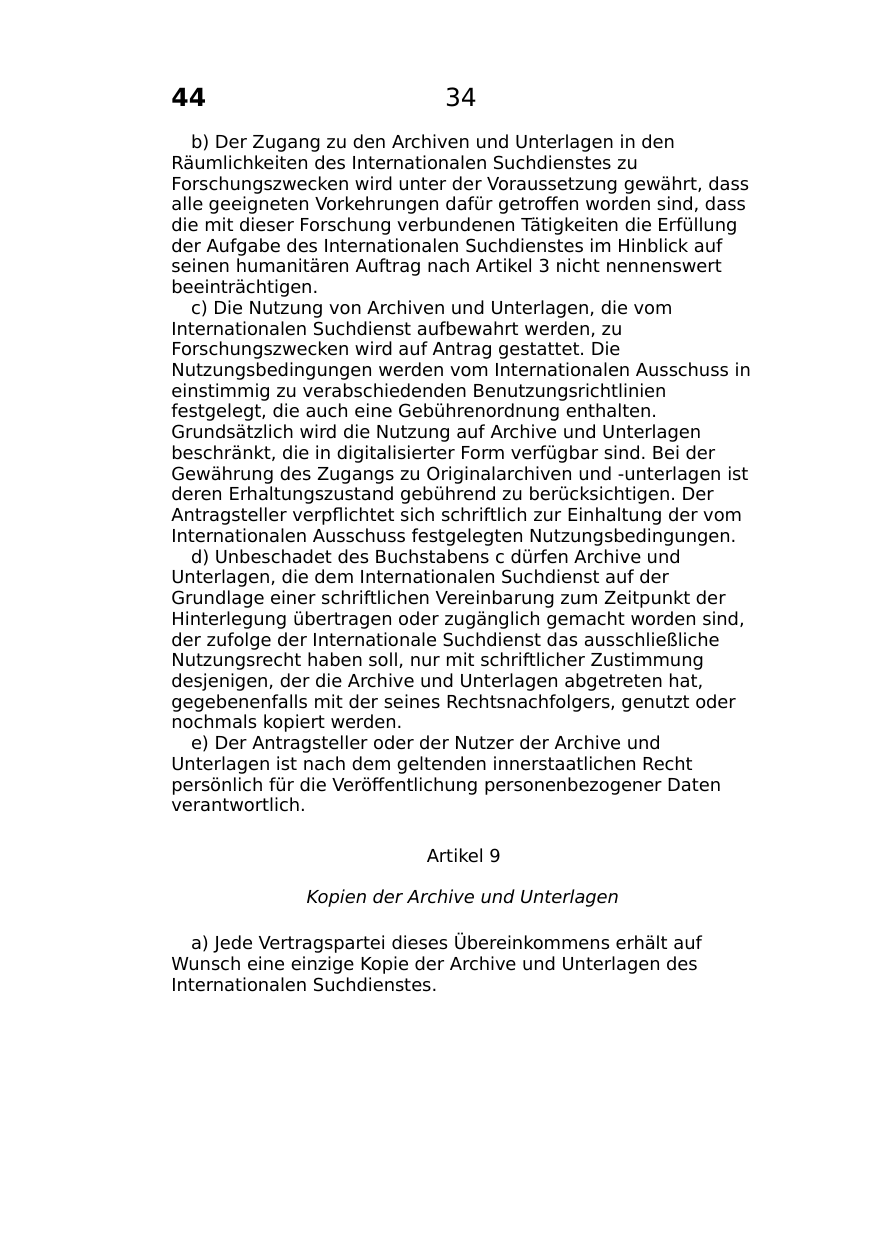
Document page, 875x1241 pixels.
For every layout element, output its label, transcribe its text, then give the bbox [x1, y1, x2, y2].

text c) Die Nutzung von Archiven und Unterlagen, die vom Internationalen Suchdienst aufbewahrt werden, zu Forschungszwecken wird auf Antrag gestattet. Die Nutzungsbedingungen werden vom Internationalen Ausschuss in einstimmig zu verabschiedenden Benutzungsrichtlinien festgelegt, die auch eine Gebührenordnung enthalten. Grundsätzlich wird die Nutzung auf Archive und Unterlagen beschränkt, die in digitalisierter Form verfügbar sind. Bei der Gewährung des Zugangs zu Originalarchiven und -unterlagen ist deren Erhaltungszustand gebührend zu berücksichtigen. Der Antragsteller verpflichtet sich schriftlich zur Einhaltung der vom Internationalen Ausschuss festgelegten Nutzungsbedingungen. [171, 298, 756, 546]
text b) Der Zugang zu den Archiven und Unterlagen in den Räumlichkeiten des Internationalen Suchdienstes zu Forschungszwecken wird unter der Voraussetzung gewährt, dass alle geeigneten Vorkehrungen dafür getroffen worden sind, dass die mit dieser Forschung verbundenen Tätigkeiten die Erfüllung der Aufgabe des Internationalen Suchdienstes im Hinblick auf seinen humanitären Auftrag nach Artikel 3 nicht nennenswert beeinträchtigen. [171, 132, 756, 298]
text d) Unbeschadet des Buchstabens c dürfen Archive und Unterlagen, die dem Internationalen Suchdienst auf der Grundlage einer schriftlichen Vereinbarung zum Zeitpunkt der Hinterlegung übertragen oder zugänglich gemacht worden sind, der zufolge der Internationale Suchdienst das ausschließliche Nutzungsrecht haben soll, nur mit schriftlicher Zustimmung desjenigen, der die Archive und Unterlagen abgetreten hat, gegebenenfalls mit der seines Rechtsnachfolgers, genutzt oder nochmals kopiert werden. [171, 546, 756, 733]
text a) Jede Vertragspartei dieses Übereinkommens erhält auf Wunsch eine einzige Kopie der Archive und Unterlagen des Internationalen Suchdienstes. [171, 933, 756, 995]
text e) Der Antragsteller oder der Nutzer der Archive und Unterlagen ist nach dem geltenden innerstaatlichen Recht persönlich für die Veröffentlichung personenbezogener Daten verantwortlich. [171, 733, 756, 816]
subtitle Artikel 9 Kopien der Archive und Unterlagen [171, 846, 756, 908]
